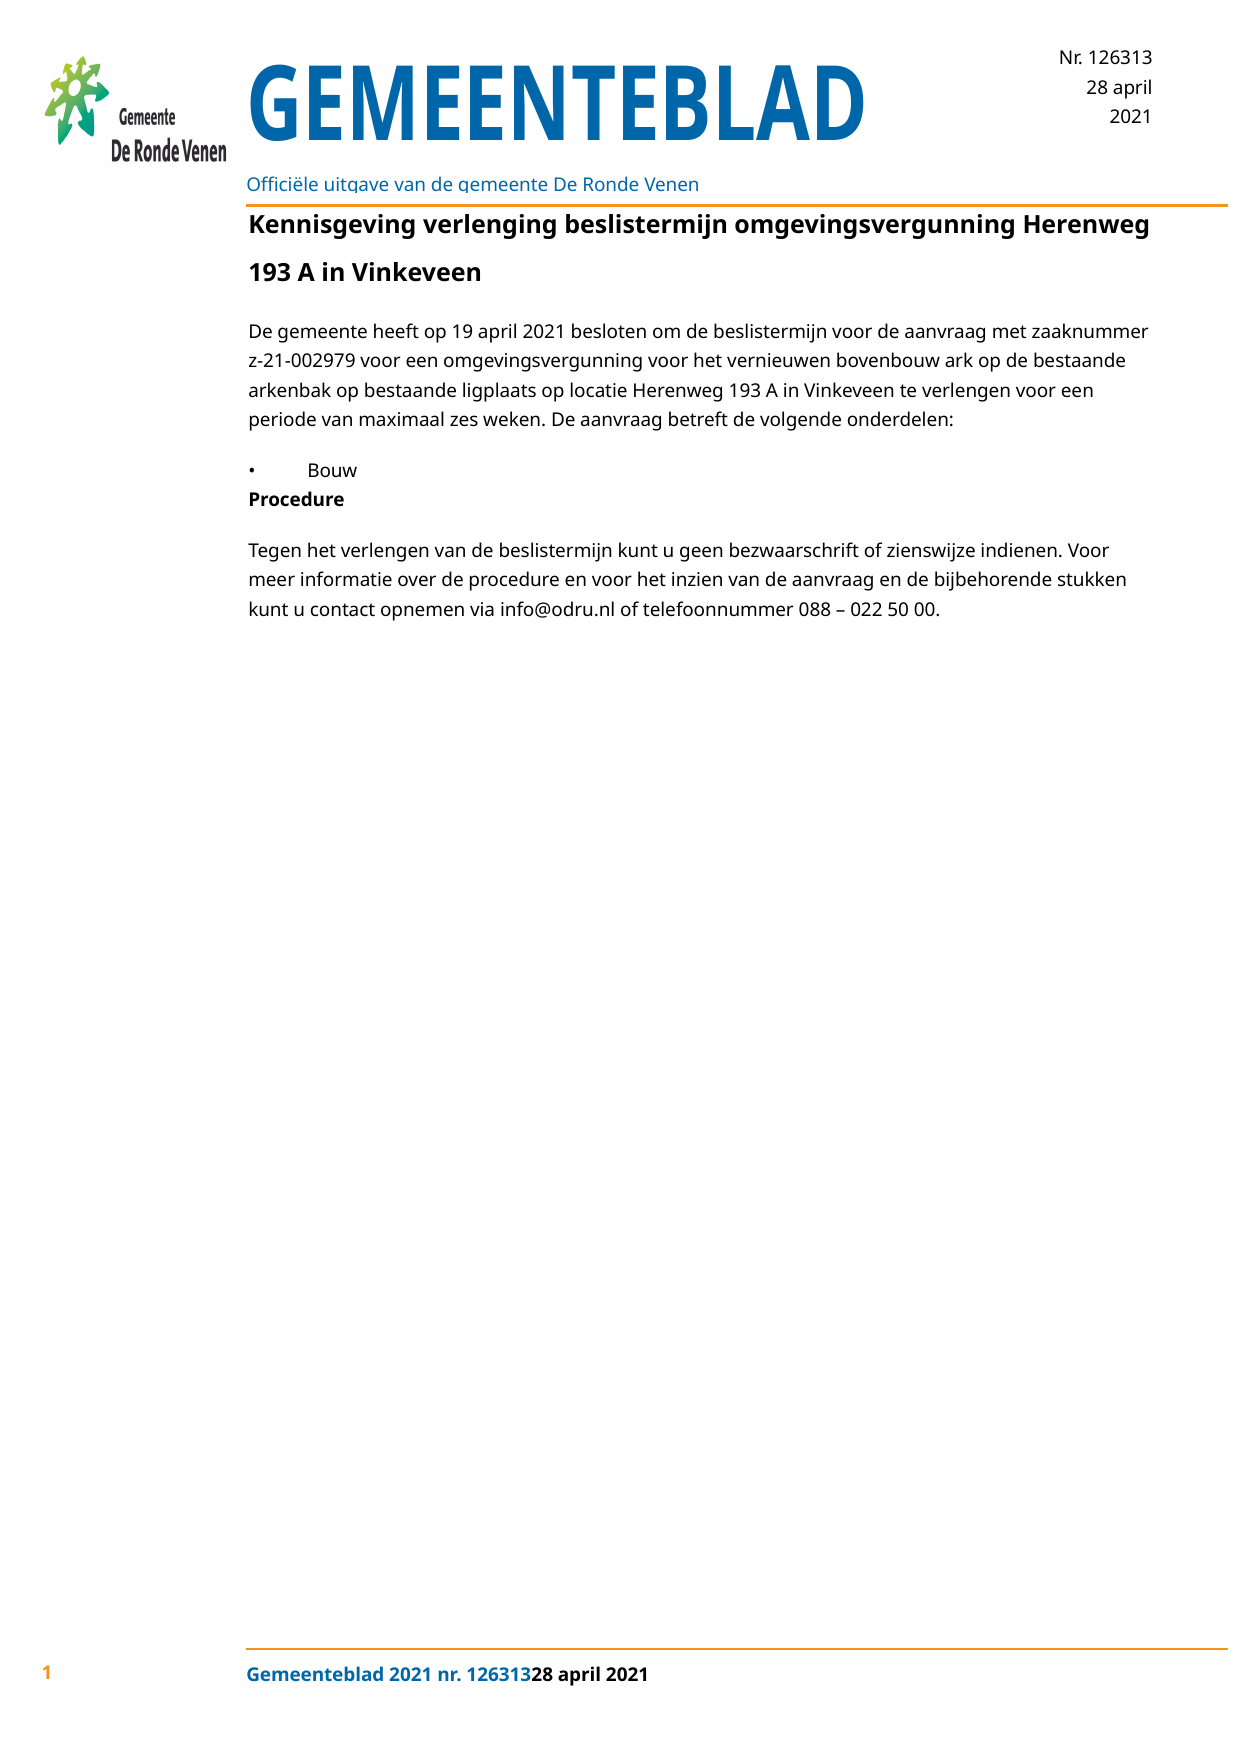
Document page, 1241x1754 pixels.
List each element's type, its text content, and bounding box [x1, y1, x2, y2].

text Procedure [248, 487, 1152, 512]
picture [41, 47, 231, 172]
text Tegen het verlengen van de beslistermijn kunt u geen bezwaarschrift of zienswijze indienen. Voor meer informatie over de procedure en voor het inzien van de aanvraag en de bijbehorende stukken kunt u contact opnemen via info@odru.nl of telefoonnummer 088 – 022 50 00. [248, 537, 1152, 622]
text De gemeente heeft op 19 april 2021 besloten om de beslistermijn voor de aanvraag met zaaknummer z-21-002979 voor een omgevingsvergunning voor het vernieuwen bovenbouw ark op de bestaande arkenbak op bestaande ligplaats op locatie Herenweg 193 A in Vinkeveen te verlengen voor een periode van maximaal zes weken. De aanvraag betreft de volgende onderdelen: [248, 318, 1152, 432]
list Bouw [248, 457, 1152, 483]
text Kennisgeving verlenging beslistermijn omgevingsvergunning Herenweg 193 A in Vinkeveen [248, 207, 1152, 288]
